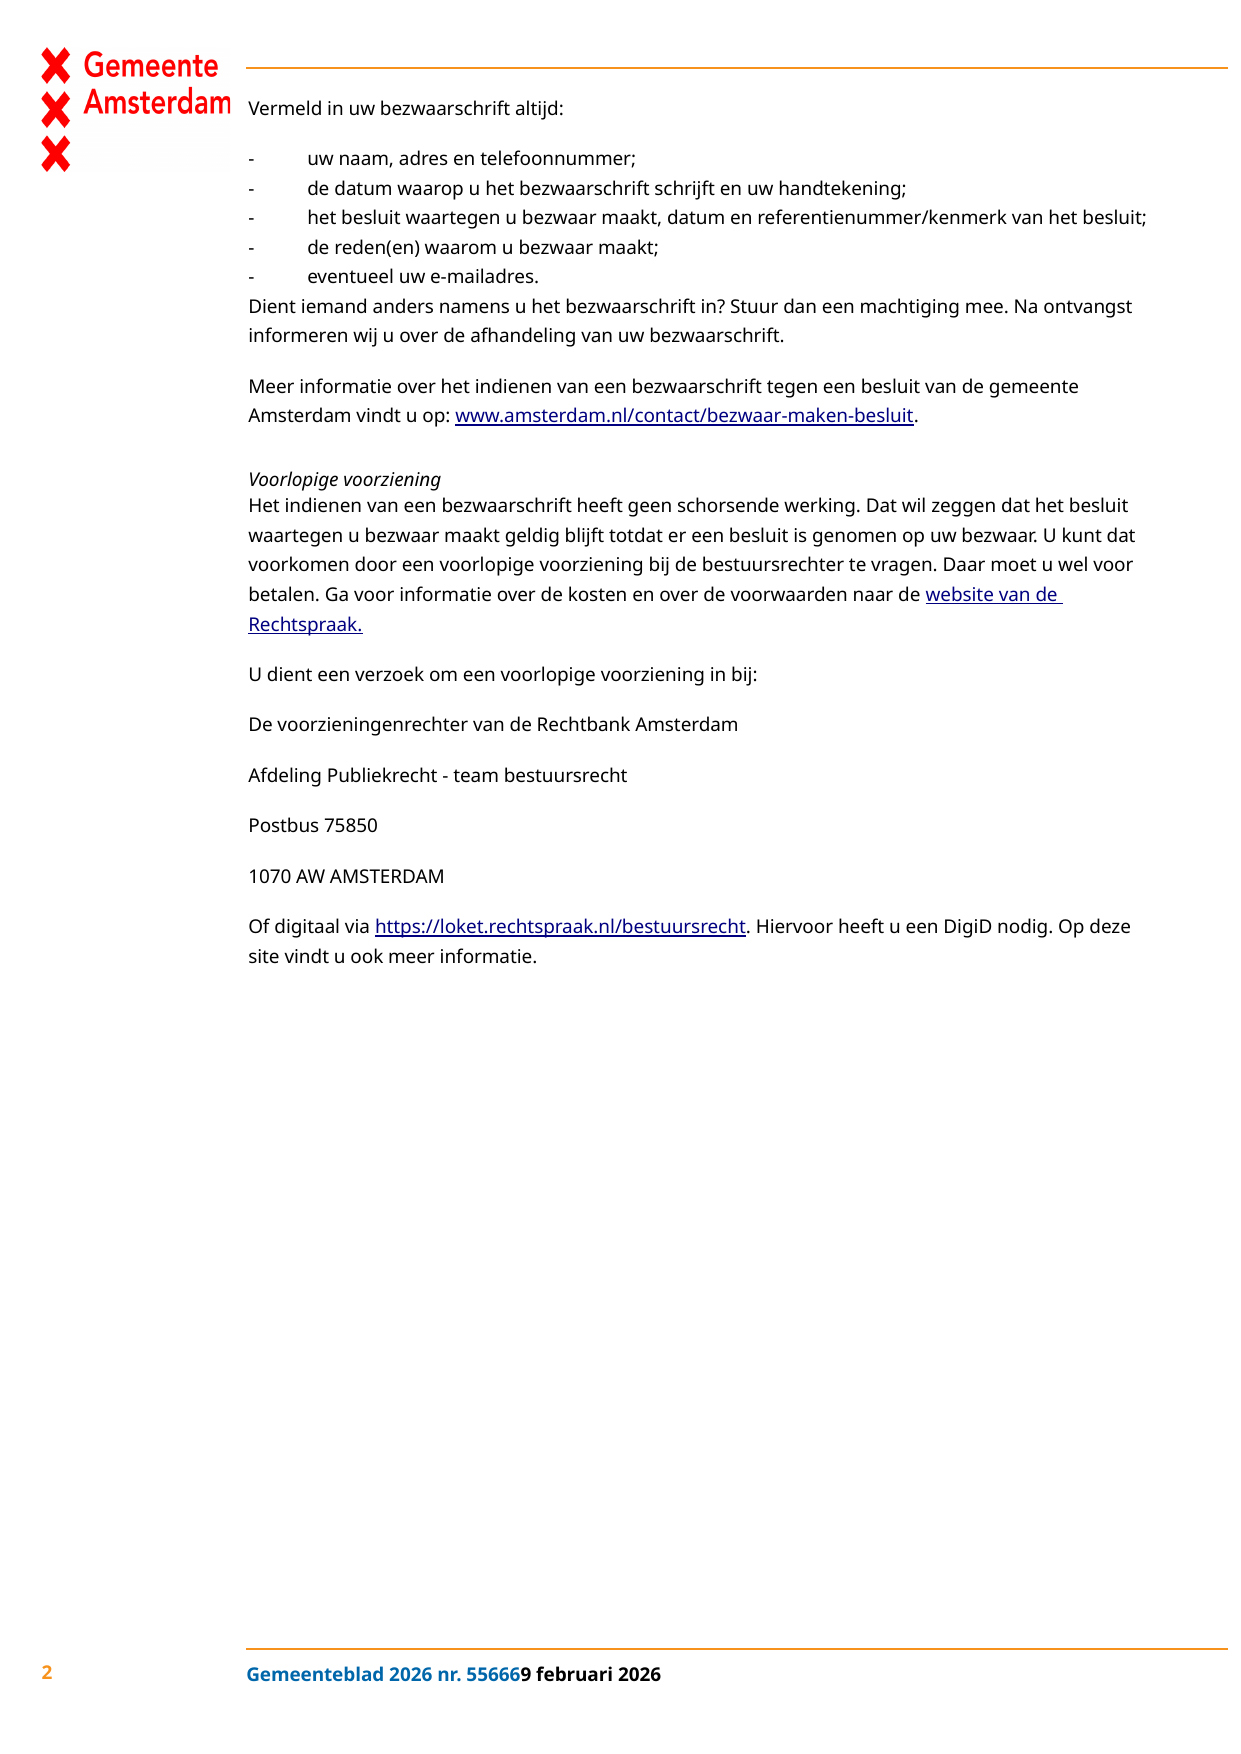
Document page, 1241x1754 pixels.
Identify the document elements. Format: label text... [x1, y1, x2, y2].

text 1070 AW AMSTERDAM [248, 863, 1152, 888]
text Postbus 75850 [248, 812, 1152, 838]
text Voorlopige voorziening [248, 467, 1152, 492]
text U dient een verzoek om een voorlopige voorziening in bij: [248, 661, 1152, 687]
list eventueel uw e-mailadres. [248, 263, 1152, 289]
text Of digitaal via https://loket.rechtspraak.nl/bestuursrecht. Hiervoor heeft u een DigiD nodig. Op deze site vindt u ook meer informatie. [248, 913, 1152, 968]
text Dient iemand anders namens u het bezwaarschrift in? Stuur dan een machtiging mee. Na ontvangst informeren wij u over de afhandeling van uw bezwaarschrift. [248, 293, 1152, 348]
text Afdeling Publiekrecht - team bestuursrecht [248, 762, 1152, 788]
picture [41, 47, 231, 172]
text De voorzieningenrechter van de Rechtbank Amsterdam [248, 712, 1152, 737]
text Vermeld in uw bezwaarschrift altijd: [248, 95, 1152, 121]
text Het indienen van een bezwaarschrift heeft geen schorsende werking. Dat wil zeggen dat het besluit waartegen u bezwaar maakt geldig blijft totdat er een besluit is genomen op uw bezwaar. U kunt dat voorkomen door een voorlopige voorziening bij de bestuursrechter te vragen. Daar moet u wel voor betalen. Ga voor informatie over de kosten en over de voorwaarden naar de website van de Rechtspraak. [248, 492, 1152, 636]
text Meer informatie over het indienen van een bezwaarschrift tegen een besluit van de gemeente Amsterdam vindt u op: www.amsterdam.nl/contact/bezwaar-maken-besluit. [248, 373, 1152, 428]
list de reden(en) waarom u bezwaar maakt; [248, 234, 1152, 260]
list het besluit waartegen u bezwaar maakt, datum en referentienummer/kenmerk van het besluit; [248, 204, 1152, 230]
list de datum waarop u het bezwaarschrift schrijft en uw handtekening; [248, 175, 1152, 201]
list uw naam, adres en telefoonnummer; [248, 145, 1152, 171]
